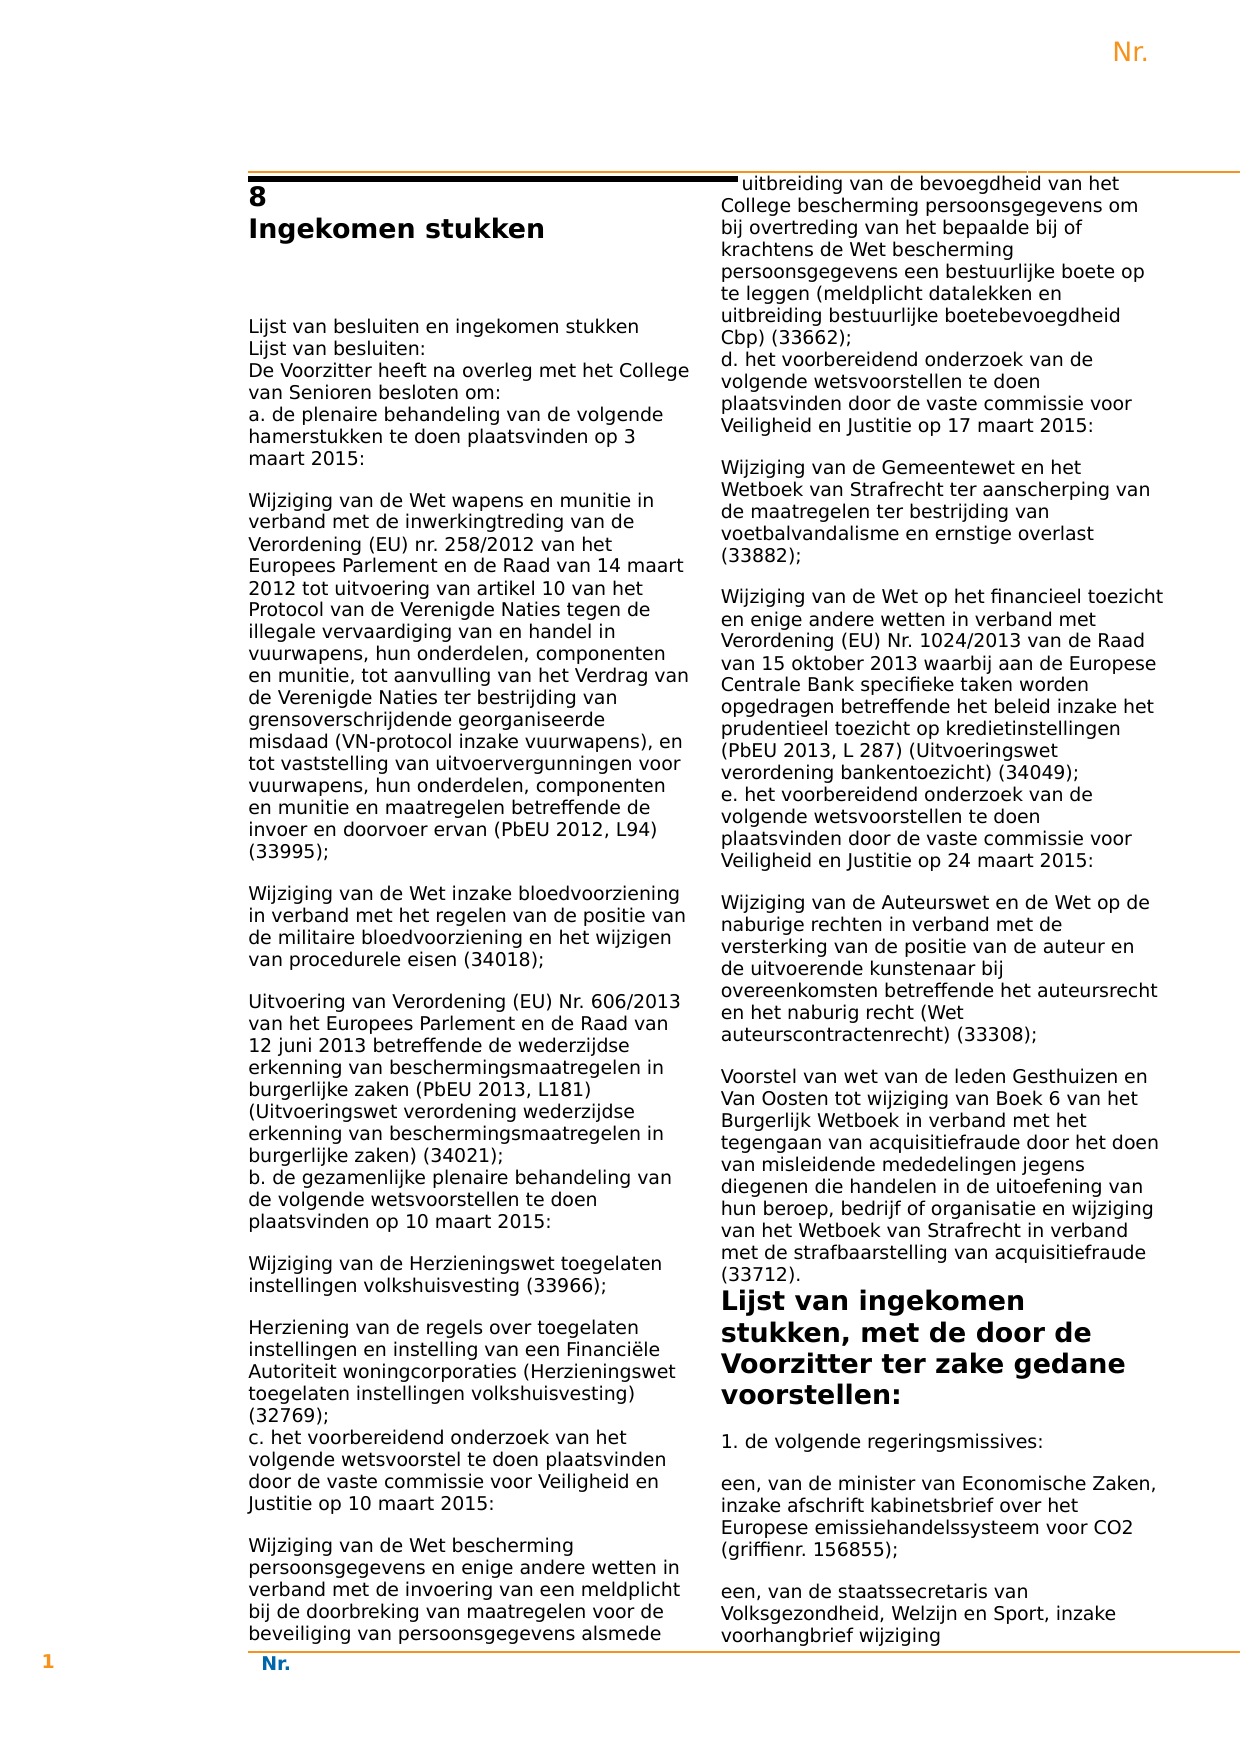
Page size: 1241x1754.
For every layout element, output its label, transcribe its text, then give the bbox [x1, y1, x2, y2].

text e. het voorbereidend onderzoek van de volgende wetsvoorstellen te doen plaatsvinden door de vaste commissie voor Veiligheid en Justitie op 24 maart 2015: [721, 784, 1163, 872]
title 8 Ingekomen stukken [248, 182, 691, 244]
text b. de gezamenlijke plenaire behandeling van de volgende wetsvoorstellen te doen plaatsvinden op 10 maart 2015: [248, 1167, 691, 1233]
text a. de plenaire behandeling van de volgende hamerstukken te doen plaatsvinden op 3 maart 2015: [248, 403, 691, 469]
text een, van de minister van Economische Zaken, inzake afschrift kabinetsbrief over het Europese emissiehandelssysteem voor CO2 (griffienr. 156855); [721, 1473, 1163, 1561]
text uitbreiding van de bevoegdheid van het College bescherming persoonsgegevens om bij overtreding van het bepaalde bij of krachtens de Wet bescherming persoonsgegevens een bestuurlijke boete op te leggen (meldplicht datalekken en uitbreiding bestuurlijke boetebevoegdheid Cbp) (33662); [721, 173, 1163, 349]
text Lijst van besluiten: [248, 338, 691, 359]
text Wijziging van de Wet op het financieel toezicht en enige andere wetten in verband met Verordening (EU) Nr. 1024/2013 van de Raad van 15 oktober 2013 waarbij aan de Europese Centrale Bank specifieke taken worden opgedragen betreffende het beleid inzake het prudentieel toezicht op kredietinstellingen (PbEU 2013, L 287) (Uitvoeringswet verordening bankentoezicht) (34049); [721, 586, 1163, 784]
text Uitvoering van Verordening (EU) Nr. 606/2013 van het Europees Parlement en de Raad van 12 juni 2013 betreffende de wederzijdse erkenning van beschermingsmaatregelen in burgerlijke zaken (PbEU 2013, L181) (Uitvoeringswet verordening wederzijdse erkenning van beschermingsmaatregelen in burgerlijke zaken) (34021); [248, 991, 691, 1167]
text De Voorzitter heeft na overleg met het College van Senioren besloten om: [248, 359, 691, 403]
text Wijziging van de Wet wapens en munitie in verband met de inwerkingtreding van de Verordening (EU) nr. 258/2012 van het Europees Parlement en de Raad van 14 maart 2012 tot uitvoering van artikel 10 van het Protocol van de Verenigde Naties tegen de illegale vervaardiging van en handel in vuurwapens, hun onderdelen, componenten en munitie, tot aanvulling van het Verdrag van de Verenigde Naties ter bestrijding van grensoverschrijdende georganiseerde misdaad (VN-protocol inzake vuurwapens), en tot vaststelling van uitvoervergunningen voor vuurwapens, hun onderdelen, componenten en munitie en maatregelen betreffende de invoer en doorvoer ervan (PbEU 2012, L94) (33995); [248, 489, 691, 863]
text Wijziging van de Wet inzake bloedvoorziening in verband met het regelen van de positie van de militaire bloedvoorziening en het wijzigen van procedurele eisen (34018); [248, 883, 691, 971]
title Lijst van ingekomen stukken, met de door de Voorzitter ter zake gedane voorstellen: [721, 1286, 1163, 1411]
text Herziening van de regels over toegelaten instellingen en instelling van een Financiële Autoriteit woningcorporaties (Herzieningswet toegelaten instellingen volkshuisvesting) (32769); [248, 1317, 691, 1427]
text Voorstel van wet van de leden Gesthuizen en Van Oosten tot wijziging van Boek 6 van het Burgerlijk Wetboek in verband met het tegengaan van acquisitiefraude door het doen van misleidende mededelingen jegens diegenen die handelen in de uitoefening van hun beroep, bedrijf of organisatie en wijziging van het Wetboek van Strafrecht in verband met de strafbaarstelling van acquisitiefraude (33712). [721, 1066, 1163, 1286]
text Wijziging van de Auteurswet en de Wet op de naburige rechten in verband met de versterking van de positie van de auteur en de uitvoerende kunstenaar bij overeenkomsten betreffende het auteursrecht en het naburig recht (Wet auteurscontractenrecht) (33308); [721, 892, 1163, 1046]
text Wijziging van de Gemeentewet en het Wetboek van Strafrecht ter aanscherping van de maatregelen ter bestrijding van voetbalvandalisme en ernstige overlast (33882); [721, 457, 1163, 566]
text d. het voorbereidend onderzoek van de volgende wetsvoorstellen te doen plaatsvinden door de vaste commissie voor Veiligheid en Justitie op 17 maart 2015: [721, 349, 1163, 437]
text Wijziging van de Wet bescherming persoonsgegevens en enige andere wetten in verband met de invoering van een meldplicht bij de doorbreking van maatregelen voor de beveiliging van persoonsgegevens alsmede [248, 1534, 691, 1644]
text 1. de volgende regeringsmissives: [721, 1431, 1163, 1453]
text Wijziging van de Herzieningswet toegelaten instellingen volkshuisvesting (33966); [248, 1253, 691, 1297]
text Lijst van besluiten en ingekomen stukken [248, 316, 691, 338]
text een, van de staatssecretaris van Volksgezondheid, Welzijn en Sport, inzake voorhangbrief wijziging [721, 1581, 1163, 1647]
text c. het voorbereidend onderzoek van het volgende wetsvoorstel te doen plaatsvinden door de vaste commissie voor Veiligheid en Justitie op 10 maart 2015: [248, 1427, 691, 1514]
